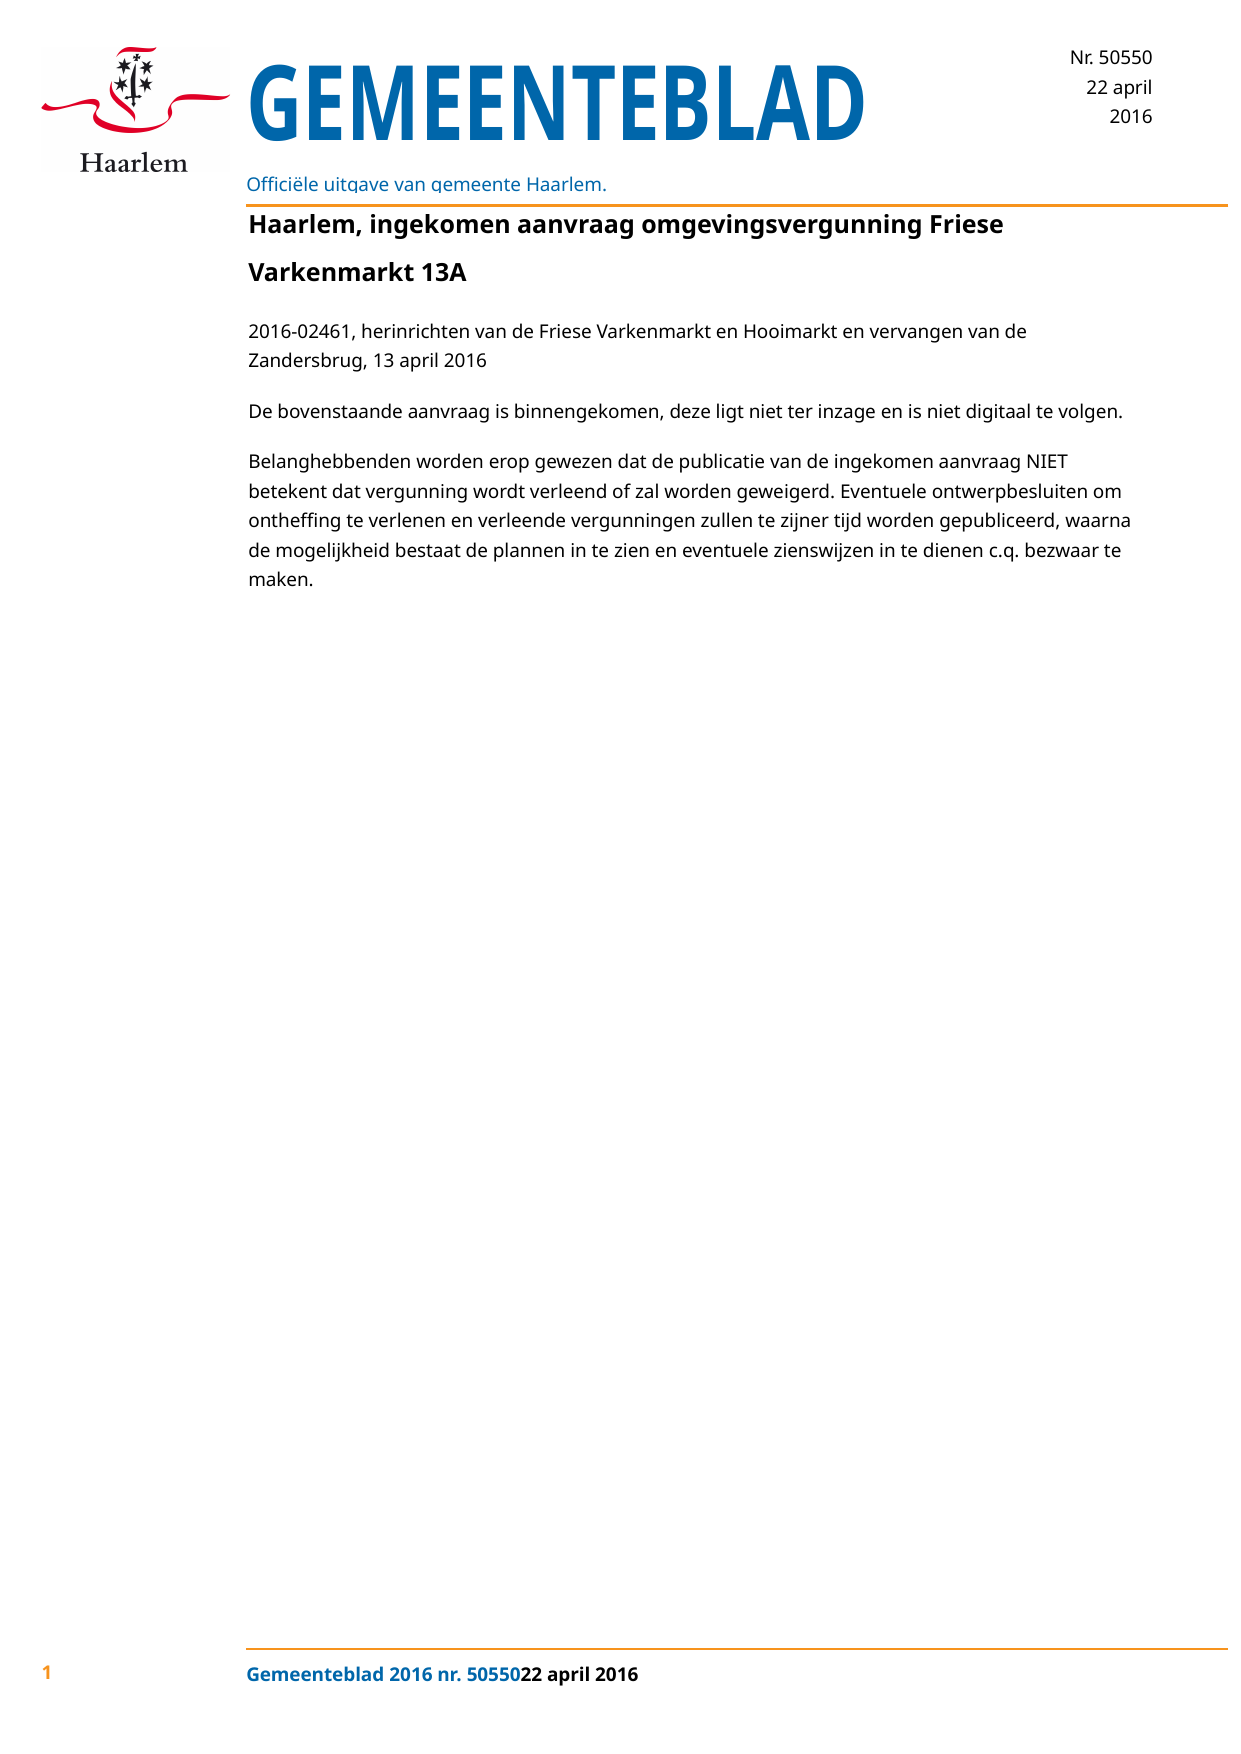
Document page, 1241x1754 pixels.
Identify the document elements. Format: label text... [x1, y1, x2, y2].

text Haarlem, ingekomen aanvraag omgevingsvergunning Friese Varkenmarkt 13A [248, 207, 1152, 288]
text Belanghebbenden worden erop gewezen dat de publicatie van de ingekomen aanvraag NIET betekent dat vergunning wordt verleend of zal worden geweigerd. Eventuele ontwerpbesluiten om ontheffing te verlenen en verleende vergunningen zullen te zijner tijd worden gepubliceerd, waarna de mogelijkheid bestaat de plannen in te zien en eventuele zienswijzen in te dienen c.q. bezwaar te maken. [248, 448, 1152, 592]
picture [41, 47, 231, 172]
text De bovenstaande aanvraag is binnengekomen, deze ligt niet ter inzage en is niet digitaal te volgen. [248, 398, 1152, 424]
text 2016-02461, herinrichten van de Friese Varkenmarkt en Hooimarkt en vervangen van de Zandersbrug, 13 april 2016 [248, 318, 1152, 373]
